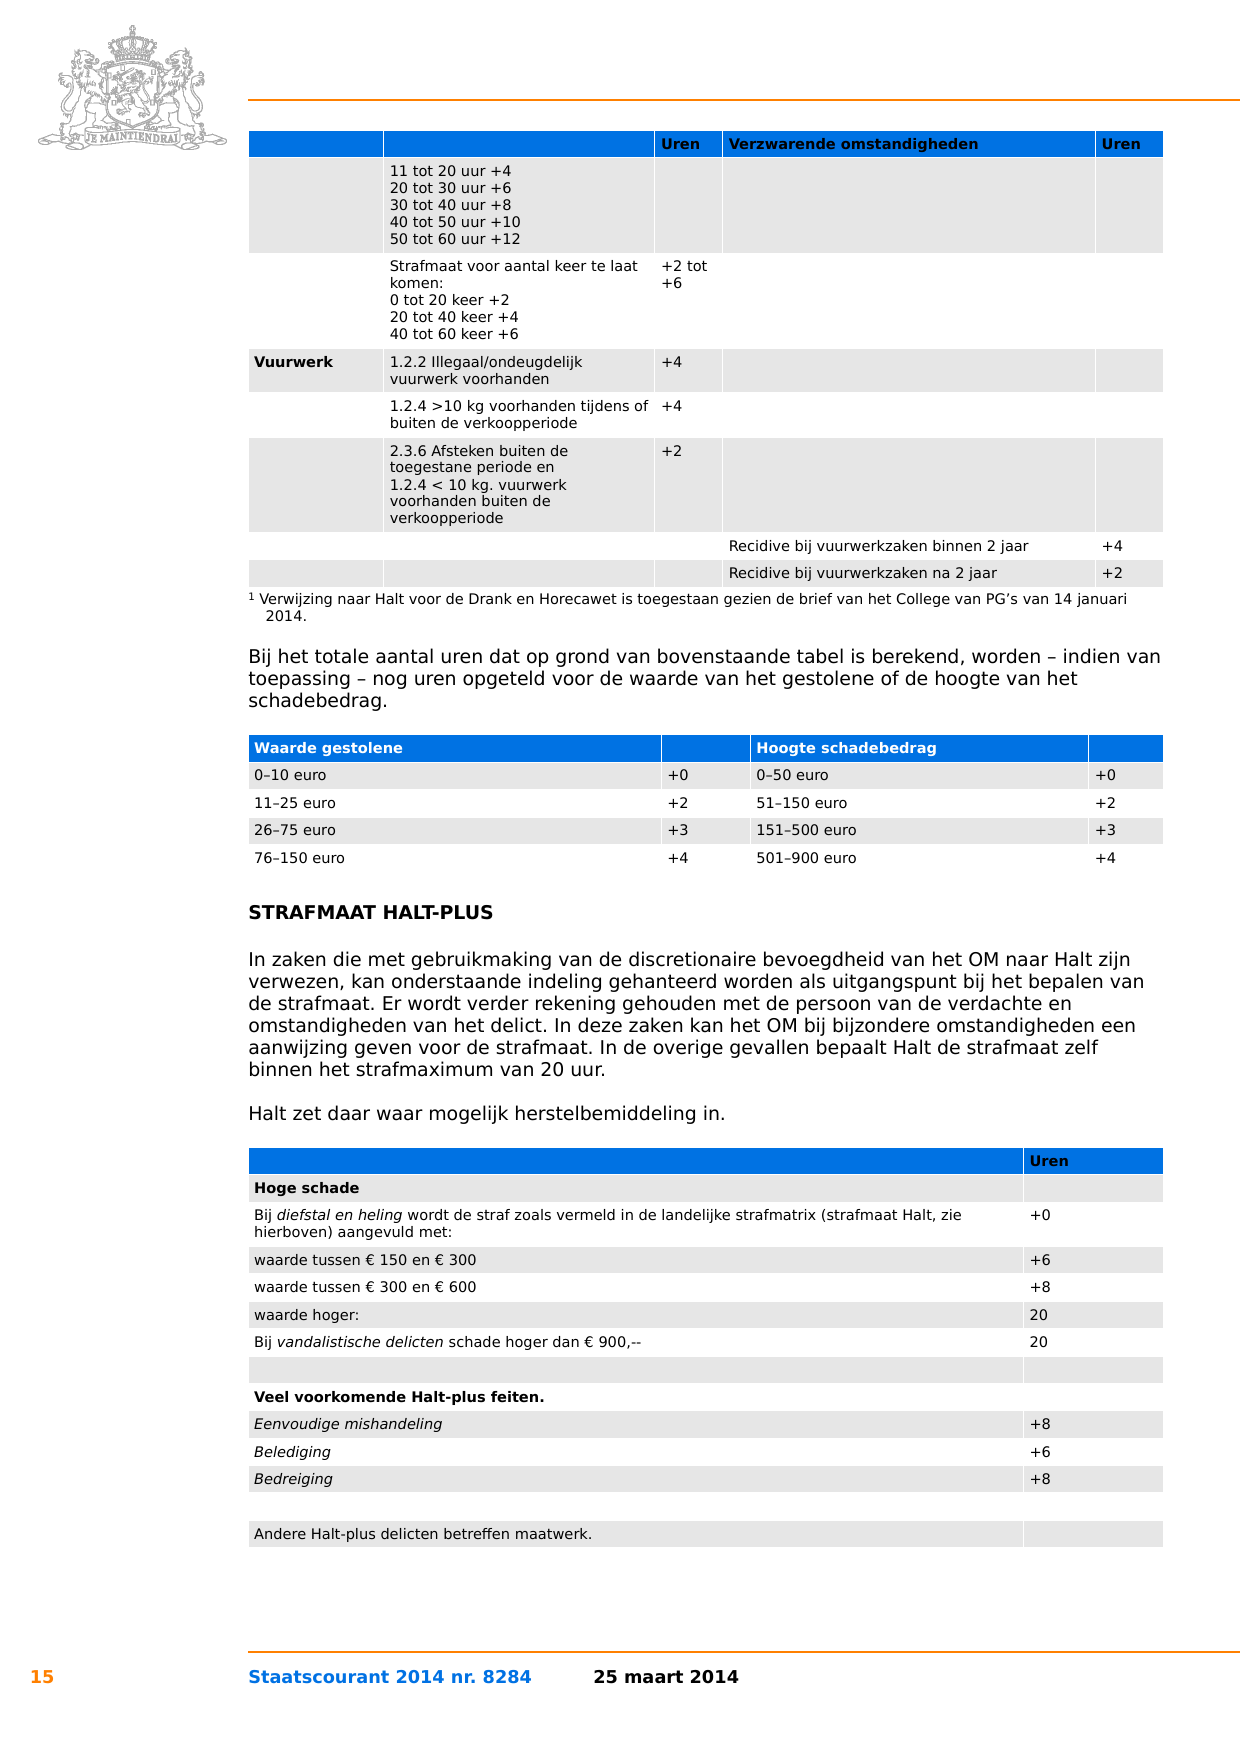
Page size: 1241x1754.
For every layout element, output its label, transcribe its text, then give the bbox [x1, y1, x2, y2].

table_cell [723, 349, 1095, 392]
table_cell +3 [662, 818, 750, 844]
table_cell Eenvoudige mishandeling [249, 1411, 1023, 1438]
table_cell [655, 158, 722, 253]
table_cell +2 [1089, 790, 1163, 816]
table_cell [249, 1494, 1023, 1520]
table_cell +2 [655, 438, 722, 532]
table_cell [1024, 1384, 1163, 1410]
table_cell 76–150 euro [249, 845, 661, 871]
table_header Hoogte schadebedrag [751, 735, 1088, 762]
table_cell [1024, 1357, 1163, 1383]
table_cell Andere Halt-plus delicten betreffen maatwerk. [249, 1521, 1023, 1547]
table_cell +2 tot +6 [655, 254, 722, 348]
table_cell +0 [662, 763, 750, 789]
table_cell +4 [662, 845, 750, 871]
table_cell [655, 560, 722, 587]
table_cell +8 [1024, 1411, 1163, 1438]
table_cell +4 [1096, 533, 1163, 559]
table_cell Recidive bij vuurwerkzaken binnen 2 jaar [723, 533, 1095, 559]
table_cell +8 [1024, 1466, 1163, 1492]
table_cell +4 [655, 349, 722, 392]
table_cell [1024, 1494, 1163, 1520]
table_cell 11 tot 20 uur +4 20 tot 30 uur +6 30 tot 40 uur +8 40 tot 50 uur +10 50 tot 60 uur +12 [384, 158, 654, 253]
table_cell waarde tussen € 150 en € 300 [249, 1247, 1023, 1273]
table_cell [723, 393, 1095, 437]
table_cell 26–75 euro [249, 818, 661, 844]
table_cell +4 [655, 393, 722, 437]
picture [38, 25, 227, 150]
table_cell 20 [1024, 1329, 1163, 1356]
subtitle STRAFMAAT HALT-PLUS [248, 902, 1163, 924]
text Bij het totale aantal uren dat op grond van bovenstaande tabel is berekend, worden – indien van toepassing – nog uren opgeteld voor de waarde van het gestolene of de hoogte van het schadebedrag. [248, 646, 1163, 712]
table_cell Hoge schade [249, 1175, 1023, 1202]
table_cell 151–500 euro [751, 818, 1088, 844]
table_cell [1096, 349, 1163, 392]
table_cell [249, 438, 383, 532]
table_header Waarde gestolene [249, 735, 661, 762]
table_header [249, 1148, 1023, 1174]
table_cell Bij vandalistische delicten schade hoger dan € 900,-- [249, 1329, 1023, 1356]
table_cell Veel voorkomende Halt-plus feiten. [249, 1384, 1023, 1410]
table_cell waarde tussen € 300 en € 600 [249, 1274, 1023, 1301]
table_cell [1096, 158, 1163, 253]
table_cell +8 [1024, 1274, 1163, 1301]
table_cell +0 [1089, 763, 1163, 789]
table_cell 1.2.4 >10 kg voorhanden tijdens of buiten de verkoopperiode [384, 393, 654, 437]
table_cell Vuurwerk [249, 349, 383, 392]
table_cell [1024, 1521, 1163, 1547]
table_cell [249, 560, 383, 587]
table_cell 1.2.2 Illegaal/ondeugdelijk vuurwerk voorhanden [384, 349, 654, 392]
table_header [1089, 735, 1163, 762]
table_cell [655, 533, 722, 559]
table_cell Bij diefstal en heling wordt de straf zoals vermeld in de landelijke strafmatrix (strafmaat Halt, zie hierboven) aangevuld met: [249, 1203, 1023, 1246]
table_cell 51–150 euro [751, 790, 1088, 816]
table_cell [723, 438, 1095, 532]
table_header [249, 131, 383, 157]
table_cell [1096, 254, 1163, 348]
table_cell 2.3.6 Afsteken buiten de toegestane periode en 1.2.4 < 10 kg. vuurwerk voorhanden buiten de verkoopperiode [384, 438, 654, 532]
table_cell [249, 158, 383, 253]
table_cell +4 [1089, 845, 1163, 871]
table_cell [249, 393, 383, 437]
table_cell [1024, 1175, 1163, 1202]
table_header [662, 735, 750, 762]
table_cell waarde hoger: [249, 1302, 1023, 1328]
table_cell [1096, 438, 1163, 532]
table_cell [384, 560, 654, 587]
table_cell +2 [662, 790, 750, 816]
table_cell 0–10 euro [249, 763, 661, 789]
table_cell +6 [1024, 1439, 1163, 1465]
table_cell +2 [1096, 560, 1163, 587]
table_header Uren [655, 131, 722, 157]
table_cell [1096, 393, 1163, 437]
table_cell 1 Verwijzing naar Halt voor de Drank en Horecawet is toegestaan gezien de brief van het College van PG’s van 14 januari 2014. [248, 588, 1163, 624]
table_header Verzwarende omstandigheden [723, 131, 1095, 157]
table_cell 20 [1024, 1302, 1163, 1328]
table_cell 501–900 euro [751, 845, 1088, 871]
table_header Uren [1096, 131, 1163, 157]
table_header [384, 131, 654, 157]
table_cell Belediging [249, 1439, 1023, 1465]
table_cell Bedreiging [249, 1466, 1023, 1492]
table_cell +0 [1024, 1203, 1163, 1246]
table_cell +3 [1089, 818, 1163, 844]
table_cell +6 [1024, 1247, 1163, 1273]
table_cell 0–50 euro [751, 763, 1088, 789]
table_cell [249, 1357, 1023, 1383]
table_cell Strafmaat voor aantal keer te laat komen: 0 tot 20 keer +2 20 tot 40 keer +4 40 tot 60 keer +6 [384, 254, 654, 348]
table_cell [723, 158, 1095, 253]
text In zaken die met gebruikmaking van de discretionaire bevoegdheid van het OM naar Halt zijn verwezen, kan onderstaande indeling gehanteerd worden als uitgangspunt bij het bepalen van de strafmaat. Er wordt verder rekening gehouden met de persoon van de verdachte en omstandigheden van het delict. In deze zaken kan het OM bij bijzondere omstandigheden een aanwijzing geven voor de strafmaat. In de overige gevallen bepaalt Halt de strafmaat zelf binnen het strafmaximum van 20 uur. [248, 949, 1163, 1081]
table_cell [249, 533, 383, 559]
text Halt zet daar waar mogelijk herstelbemiddeling in. [248, 1103, 1163, 1125]
table_cell 11–25 euro [249, 790, 661, 816]
table_cell [249, 254, 383, 348]
table_header Uren [1024, 1148, 1163, 1174]
table_cell [723, 254, 1095, 348]
table_cell [384, 533, 654, 559]
table_cell Recidive bij vuurwerkzaken na 2 jaar [723, 560, 1095, 587]
